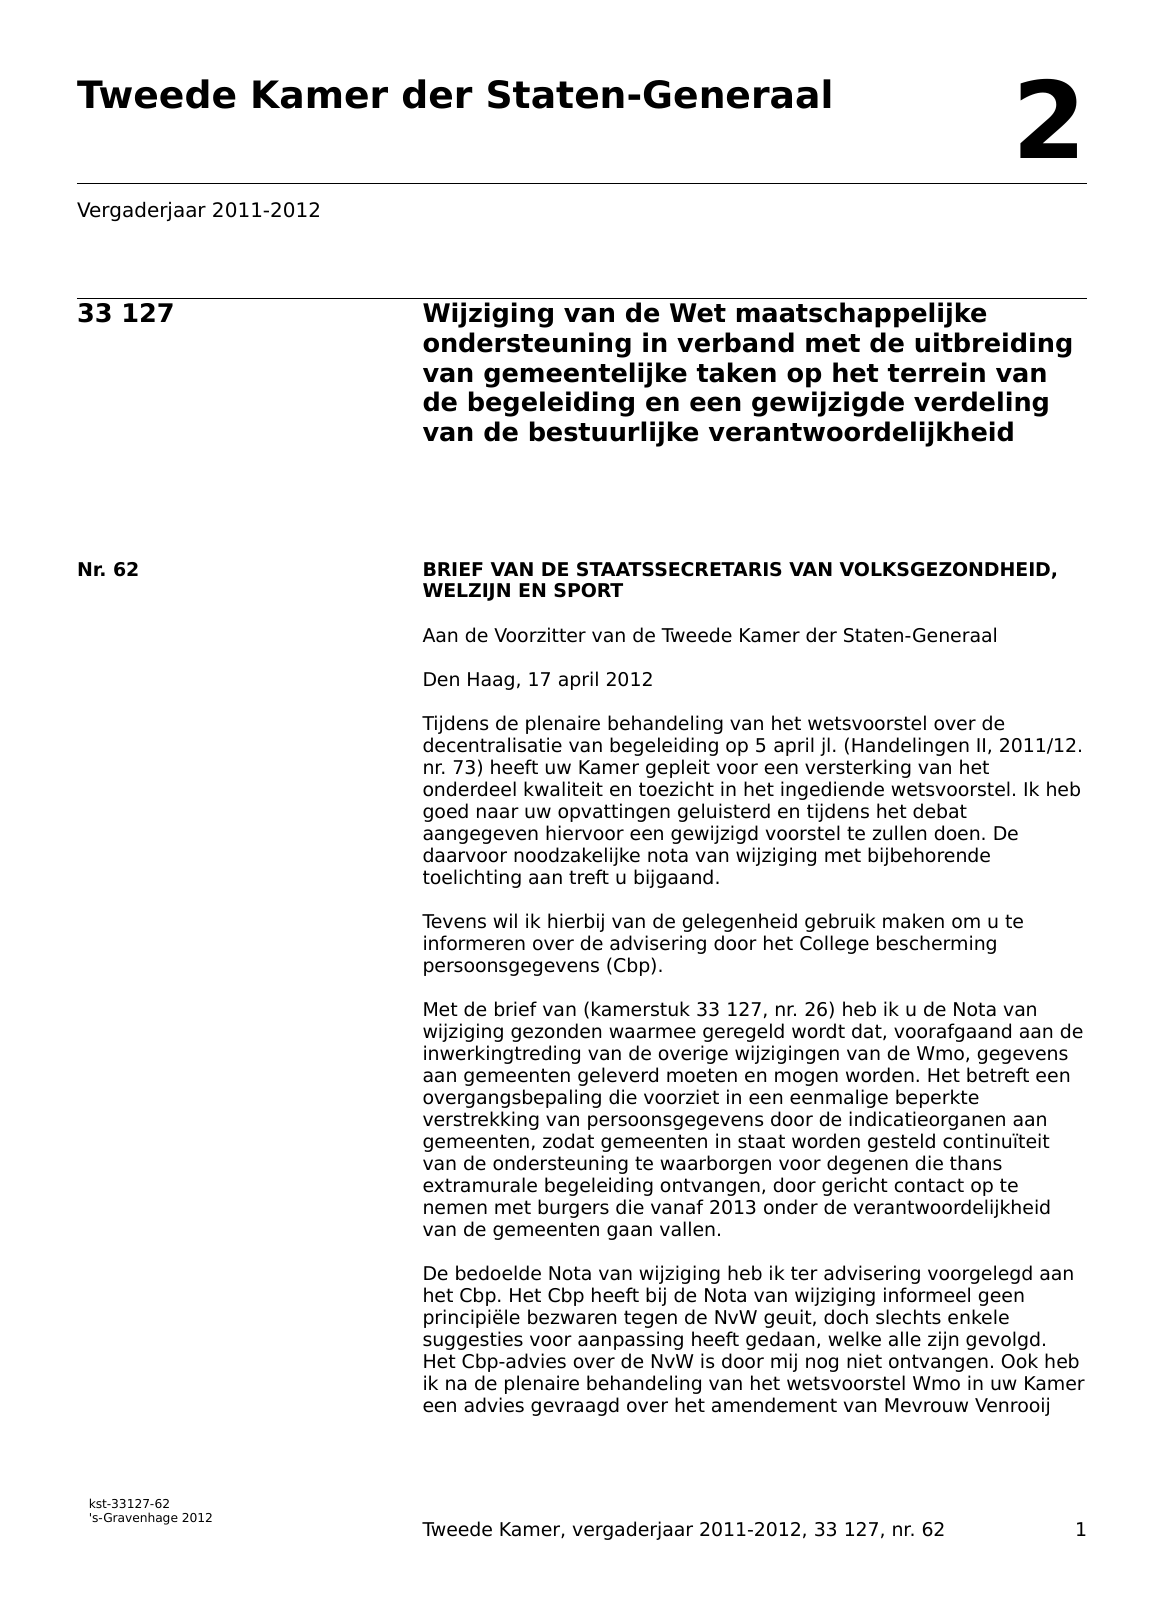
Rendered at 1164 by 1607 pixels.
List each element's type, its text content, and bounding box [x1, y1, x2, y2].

text De bedoelde Nota van wijziging heb ik ter advisering voorgelegd aan het Cbp. Het Cbp heeft bij de Nota van wijziging informeel geen principiële bezwaren tegen de NvW geuit, doch slechts enkele suggesties voor aanpassing heeft gedaan, welke alle zijn gevolgd. Het Cbp-advies over de NvW is door mij nog niet ontvangen. Ook heb ik na de plenaire behandeling van het wetsvoorstel Wmo in uw Kamer een advies gevraagd over het amendement van Mevrouw Venrooij [422, 1263, 1087, 1417]
text Aan de Voorzitter van de Tweede Kamer der Staten-Generaal [422, 624, 1087, 647]
text Den Haag, 17 april 2012 [422, 669, 1087, 691]
text Met de brief van (kamerstuk 33 127, nr. 26) heb ik u de Nota van wijziging gezonden waarmee geregeld wordt dat, voorafgaand aan de inwerkingtreding van de overige wijzigingen van de Wmo, gegevens aan gemeenten geleverd moeten en mogen worden. Het betreft een overgangsbepaling die voorziet in een eenmalige beperkte verstrekking van persoonsgegevens door de indicatieorganen aan gemeenten, zodat gemeenten in staat worden gesteld continuïteit van de ondersteuning te waarborgen voor degenen die thans extramurale begeleiding ontvangen, door gericht contact op te nemen met burgers die vanaf 2013 onder de verantwoordelijkheid van de gemeenten gaan vallen. [422, 999, 1087, 1241]
subtitle 33 127 Wijziging van de Wet maatschappelijke ondersteuning in verband met de uitbreiding van gemeentelijke taken op het terrein van de begeleiding en een gewijzigde verdeling van de bestuurlijke verantwoordelijkheid [77, 299, 1087, 447]
text 's-Gravenhage 2012 [88, 1511, 323, 1525]
text Tijdens de plenaire behandeling van het wetsvoorstel over de decentralisatie van begeleiding op 5 april jl. (Handelingen II, 2011/12. nr. 73) heeft uw Kamer gepleit voor een versterking van het onderdeel kwaliteit en toezicht in het ingediende wetsvoorstel. Ik heb goed naar uw opvattingen geluisterd en tijdens het debat aangegeven hiervoor een gewijzigd voorstel te zullen doen. De daarvoor noodzakelijke nota van wijziging met bijbehorende toelichting aan treft u bijgaand. [422, 713, 1087, 889]
table_header Tweede Kamer der Staten-Generaal [77, 59, 886, 183]
text Tevens wil ik hierbij van de gelegenheid gebruik maken om u te informeren over de advisering door het College bescherming persoonsgegevens (Cbp). [422, 911, 1087, 977]
subtitle Nr. 62 BRIEF VAN DE STAATSSECRETARIS VAN VOLKSGEZONDHEID, WELZIJN EN SPORT [77, 558, 1087, 602]
text kst-33127-62 [88, 1497, 323, 1511]
table_cell Vergaderjaar 2011-2012 [77, 184, 1087, 298]
table_header 2 [886, 59, 1087, 183]
